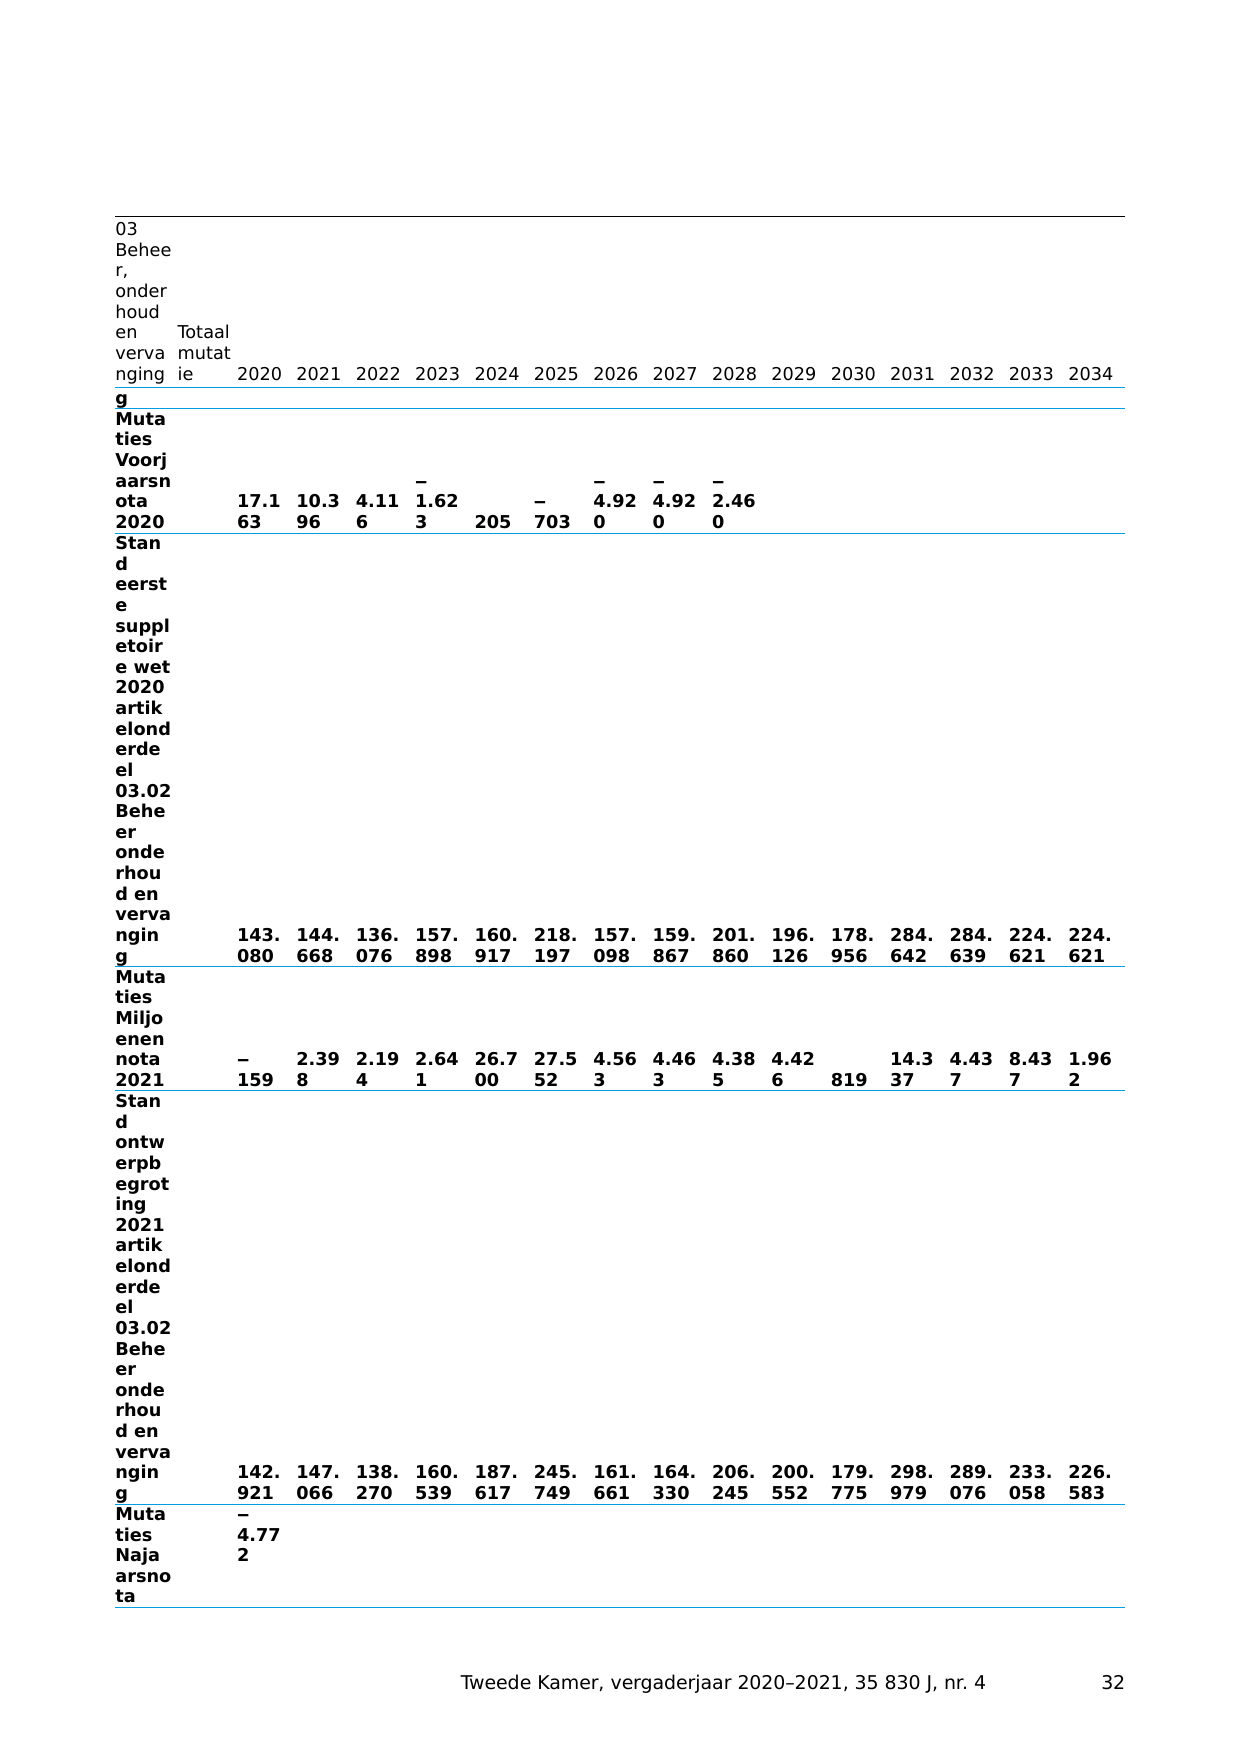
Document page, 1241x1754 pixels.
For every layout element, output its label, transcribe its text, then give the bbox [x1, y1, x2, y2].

table_cell Mutaties Najaarsnota [115, 1505, 174, 1607]
table_cell 224.621 [1065, 534, 1125, 966]
table_cell 157.098 [590, 534, 649, 966]
table_cell 2.194 [353, 967, 412, 1090]
table_cell 138.270 [353, 1091, 412, 1503]
table_cell [590, 1505, 649, 1607]
table_cell [353, 388, 412, 408]
table_cell [828, 388, 887, 408]
table_cell ‒ 4.920 [590, 409, 649, 532]
table_cell [887, 1505, 946, 1607]
table_cell Totaal mutatie [175, 217, 234, 387]
table_cell 4.116 [353, 409, 412, 532]
table_cell 159.867 [650, 534, 709, 966]
table_cell 143.080 [234, 534, 293, 966]
table_cell [531, 1505, 590, 1607]
table_cell [471, 1505, 531, 1607]
table_cell ‒ 159 [234, 967, 293, 1090]
table_cell 14.337 [887, 967, 946, 1090]
table_cell 2020 [234, 217, 293, 387]
table_cell [1065, 409, 1125, 532]
table_cell [175, 388, 234, 408]
table_cell [946, 388, 1006, 408]
table_cell 26.700 [471, 967, 531, 1090]
table_cell [828, 1505, 887, 1607]
table_cell 2022 [353, 217, 412, 387]
table_header Tabel 3 [115, 191, 1125, 216]
table_cell 2026 [590, 217, 649, 387]
table_cell 200.552 [768, 1091, 828, 1503]
table_cell 224.621 [1006, 534, 1065, 966]
table_cell 298.979 [887, 1091, 946, 1503]
table_cell 157.898 [412, 534, 471, 966]
table_cell ‒ 4.772 [234, 1505, 293, 1607]
table_cell 160.539 [412, 1091, 471, 1503]
table_cell 178.956 [828, 534, 887, 966]
table_cell 2025 [531, 217, 590, 387]
table_cell [1065, 1505, 1125, 1607]
table_cell [1065, 388, 1125, 408]
table_cell 2021 [293, 217, 353, 387]
table_cell 206.245 [709, 1091, 768, 1503]
table_cell 187.617 [471, 1091, 531, 1503]
table_cell 03 Beheer, onderhoud en vervanging [115, 217, 174, 387]
table_cell 284.642 [887, 534, 946, 966]
table_cell 284.639 [946, 534, 1006, 966]
table_cell 233.058 [1006, 1091, 1065, 1503]
table_cell 1.962 [1065, 967, 1125, 1090]
table_cell ‒ 703 [531, 409, 590, 532]
table_cell Mutaties Miljoenennota 2021 [115, 967, 174, 1090]
table_cell [412, 388, 471, 408]
table_cell [828, 409, 887, 532]
table_cell Mutaties Voorjaarsnota 2020 [115, 409, 174, 532]
table_cell [768, 388, 828, 408]
table_cell [709, 1505, 768, 1607]
table_cell [175, 1091, 234, 1503]
table_cell 196.126 [768, 534, 828, 966]
table_cell [709, 388, 768, 408]
table_cell 2031 [887, 217, 946, 387]
table_cell 8.437 [1006, 967, 1065, 1090]
table_cell g [115, 388, 174, 408]
table_cell ‒ 1.623 [412, 409, 471, 532]
table_cell Stand eerste suppletoire wet 2020 artikelonderdeel 03.02 Beheer onderhoud en vervanging [115, 534, 174, 966]
table_cell 164.330 [650, 1091, 709, 1503]
table_cell [175, 1505, 234, 1607]
table_cell 4.385 [709, 967, 768, 1090]
table_cell [887, 409, 946, 532]
table_cell 289.076 [946, 1091, 1006, 1503]
table_cell [353, 1505, 412, 1607]
table_cell 27.552 [531, 967, 590, 1090]
table_cell [1006, 388, 1065, 408]
table_cell [768, 1505, 828, 1607]
table_cell [412, 1505, 471, 1607]
table_cell 819 [828, 967, 887, 1090]
table_cell 205 [471, 409, 531, 532]
table_cell [531, 388, 590, 408]
table_cell 201.860 [709, 534, 768, 966]
table_cell ‒ 2.460 [709, 409, 768, 532]
table_cell [887, 388, 946, 408]
table_cell [175, 534, 234, 966]
table_cell [293, 388, 353, 408]
table_cell 2029 [768, 217, 828, 387]
table_cell [293, 1505, 353, 1607]
table_cell 4.437 [946, 967, 1006, 1090]
table_cell [650, 388, 709, 408]
table_cell 161.661 [590, 1091, 649, 1503]
table_cell 218.197 [531, 534, 590, 966]
table_cell 2.398 [293, 967, 353, 1090]
table_cell [1006, 1505, 1065, 1607]
table_cell [946, 409, 1006, 532]
table_cell 2032 [946, 217, 1006, 387]
table_cell 2030 [828, 217, 887, 387]
table_cell [768, 409, 828, 532]
table_cell [175, 967, 234, 1090]
table_cell 2023 [412, 217, 471, 387]
table_cell 4.426 [768, 967, 828, 1090]
table_cell 2.641 [412, 967, 471, 1090]
table_cell 136.076 [353, 534, 412, 966]
table_cell 245.749 [531, 1091, 590, 1503]
table_cell 144.668 [293, 534, 353, 966]
table_cell [590, 388, 649, 408]
table_cell [1006, 409, 1065, 532]
table_cell 2028 [709, 217, 768, 387]
table_cell [175, 409, 234, 532]
table_cell 142.921 [234, 1091, 293, 1503]
table_cell Stand ontwerpbegroting 2021 artikelonderdeel 03.02 Beheer onderhoud en vervanging [115, 1091, 174, 1503]
table_cell 4.563 [590, 967, 649, 1090]
table_cell 226.583 [1065, 1091, 1125, 1503]
table_cell 160.917 [471, 534, 531, 966]
table_cell 147.066 [293, 1091, 353, 1503]
table_cell 2024 [471, 217, 531, 387]
table_cell [946, 1505, 1006, 1607]
table_cell [471, 388, 531, 408]
table_cell 179.775 [828, 1091, 887, 1503]
table_cell [650, 1505, 709, 1607]
table_cell 4.463 [650, 967, 709, 1090]
table_cell 2027 [650, 217, 709, 387]
table_cell 10.396 [293, 409, 353, 532]
table_cell 2033 [1006, 217, 1065, 387]
table_cell 17.163 [234, 409, 293, 532]
table_cell ‒ 4.920 [650, 409, 709, 532]
table_cell [234, 388, 293, 408]
table_cell 2034 [1065, 217, 1125, 387]
